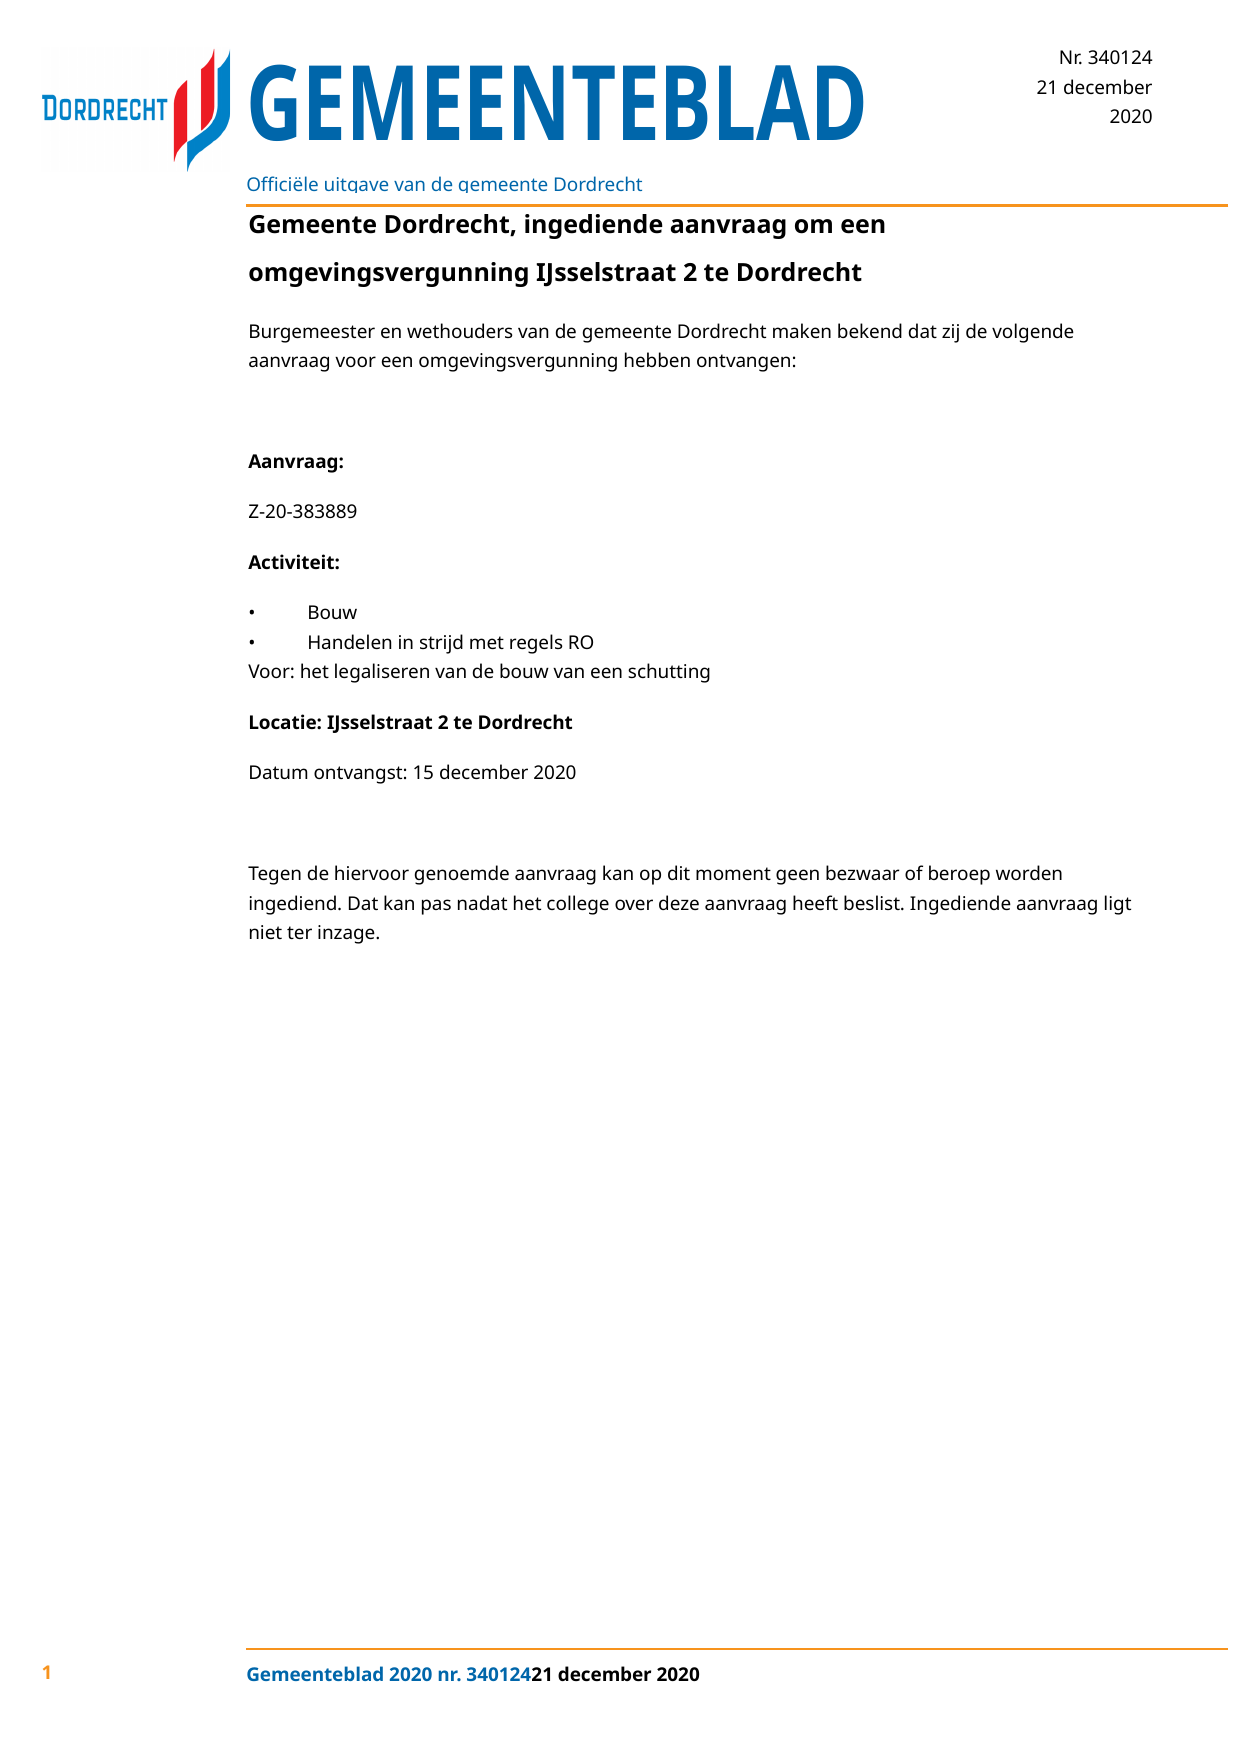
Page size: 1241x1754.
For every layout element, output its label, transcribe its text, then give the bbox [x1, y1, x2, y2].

text Datum ontvangst: 15 december 2020 [248, 759, 1152, 785]
text Z-20-383889 [248, 499, 1152, 524]
text Locatie: IJsselstraat 2 te Dordrecht [248, 709, 1152, 735]
text Gemeente Dordrecht, ingediende aanvraag om een omgevingsvergunning IJsselstraat 2 te Dordrecht [248, 207, 1152, 288]
picture [41, 47, 231, 172]
text Voor: het legaliseren van de bouw van een schutting [248, 659, 1152, 684]
text Tegen de hiervoor genoemde aanvraag kan op dit moment geen bezwaar of beroep worden ingediend. Dat kan pas nadat het college over deze aanvraag heeft beslist. Ingediende aanvraag ligt niet ter inzage. [248, 860, 1152, 945]
list Bouw [248, 599, 1152, 625]
text Aanvraag: [248, 448, 1152, 474]
text Activiteit: [248, 549, 1152, 575]
text Burgemeester en wethouders van de gemeente Dordrecht maken bekend dat zij de volgende aanvraag voor een omgevingsvergunning hebben ontvangen: [248, 318, 1152, 373]
list Handelen in strijd met regels RO [248, 629, 1152, 655]
